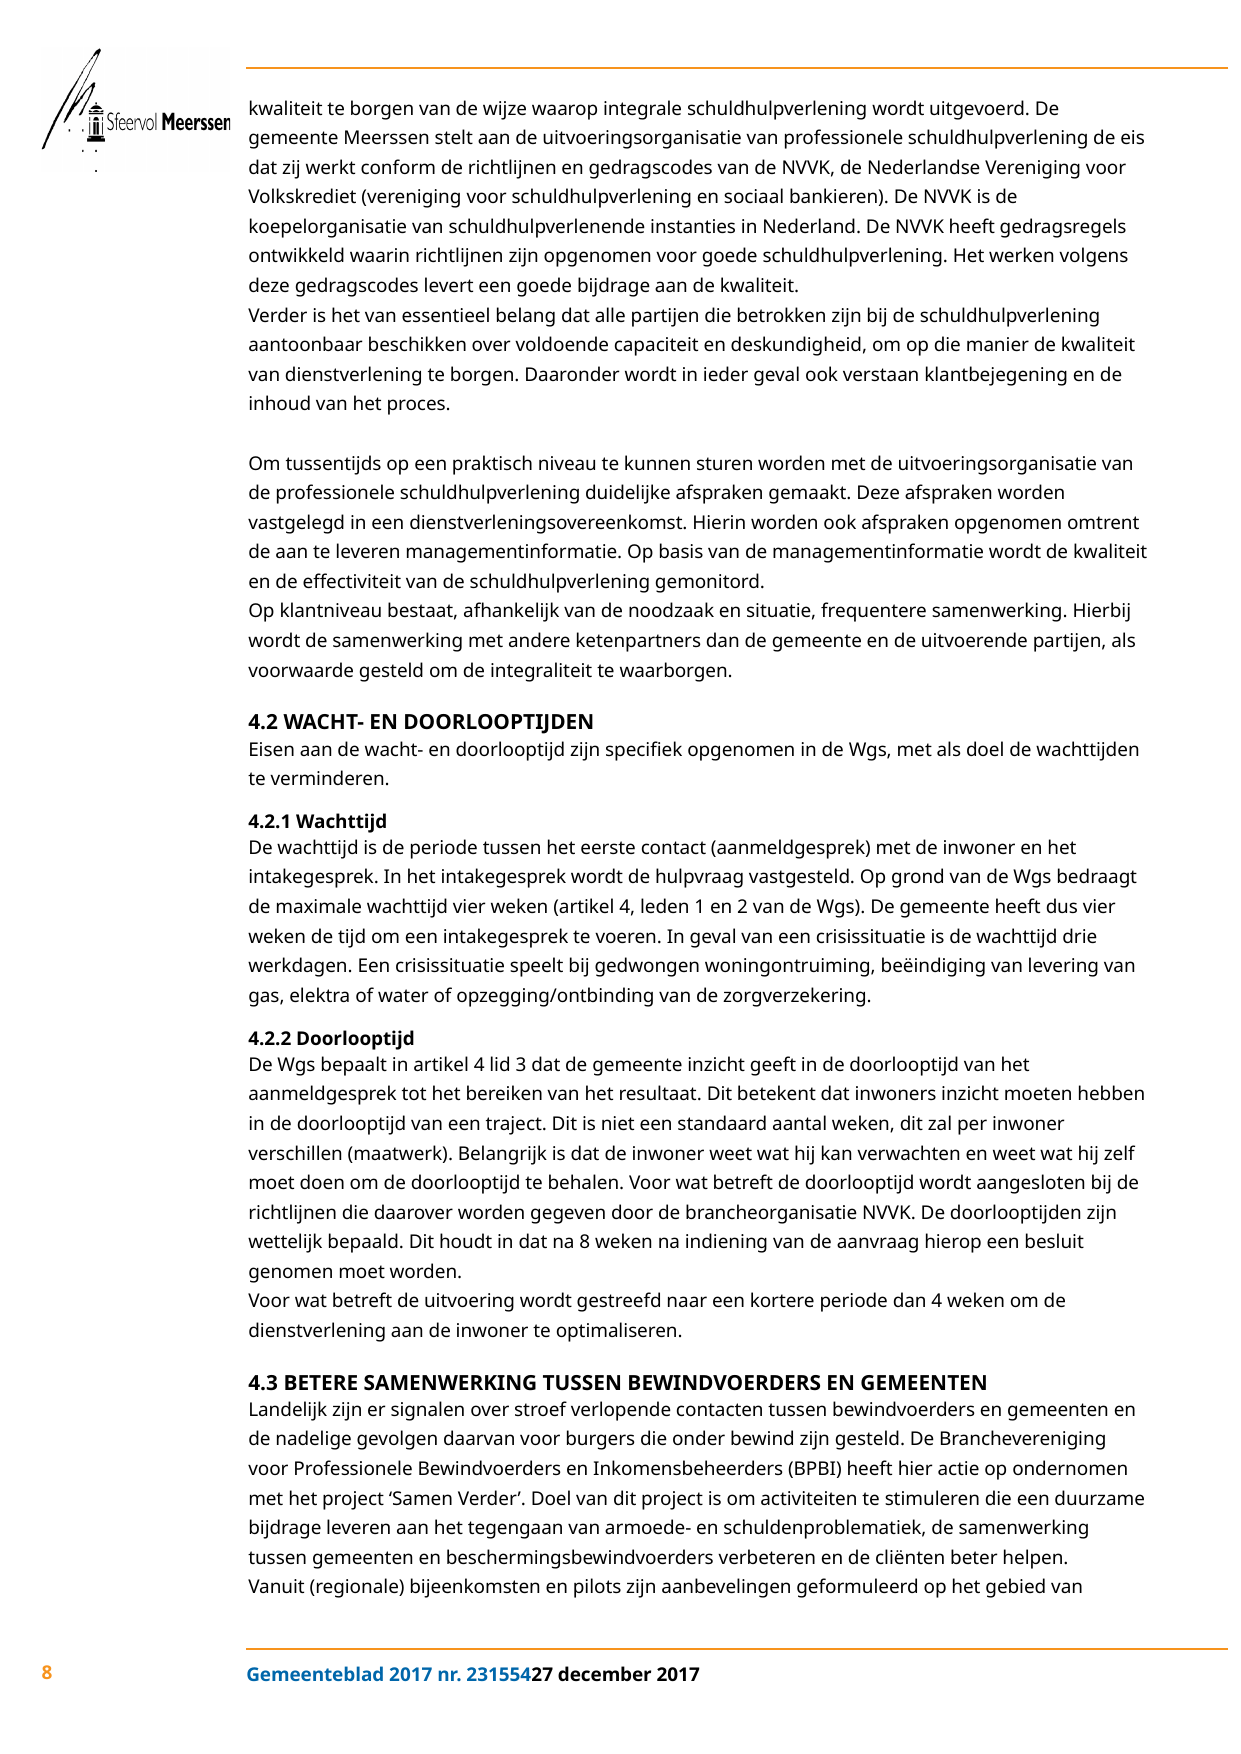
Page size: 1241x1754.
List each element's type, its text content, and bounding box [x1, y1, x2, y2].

text Vanuit (regionale) bijeenkomsten en pilots zijn aanbevelingen geformuleerd op het gebied van [248, 1573, 1152, 1599]
text Verder is het van essentieel belang dat alle partijen die betrokken zijn bij de schuldhulpverlening aantoonbaar beschikken over voldoende capaciteit en deskundigheid, om op die manier de kwaliteit van dienstverlening te borgen. Daaronder wordt in ieder geval ook verstaan klantbejegening en de inhoud van het proces. [248, 302, 1152, 416]
text Eisen aan de wacht- en doorlooptijd zijn specifiek opgenomen in de Wgs, met als doel de wachttijden te verminderen. [248, 736, 1152, 791]
text kwaliteit te borgen van de wijze waarop integrale schuldhulpverlening wordt uitgevoerd. De gemeente Meerssen stelt aan de uitvoeringsorganisatie van professionele schuldhulpverlening de eis dat zij werkt conform de richtlijnen en gedragscodes van de NVVK, de Nederlandse Vereniging voor Volkskrediet (vereniging voor schuldhulpverlening en sociaal bankieren). De NVVK is de koepelorganisatie van schuldhulpverlenende instanties in Nederland. De NVVK heeft gedragsregels ontwikkeld waarin richtlijnen zijn opgenomen voor goede schuldhulpverlening. Het werken volgens deze gedragscodes levert een goede bijdrage aan de kwaliteit. [248, 95, 1152, 298]
text 4.3 BETERE SAMENWERKING TUSSEN BEWINDVOERDERS EN GEMEENTEN [248, 1368, 1152, 1396]
text Op klantniveau bestaat, afhankelijk van de noodzaak en situatie, frequentere samenwerking. Hierbij wordt de samenwerking met andere ketenpartners dan de gemeente en de uitvoerende partijen, als voorwaarde gesteld om de integraliteit te waarborgen. [248, 598, 1152, 683]
text Landelijk zijn er signalen over stroef verlopende contacten tussen bewindvoerders en gemeenten en de nadelige gevolgen daarvan voor burgers die onder bewind zijn gesteld. De Branchevereniging voor Professionele Bewindvoerders en Inkomensbeheerders (BPBI) heeft hier actie op ondernomen met het project ‘Samen Verder’. Doel van dit project is om activiteiten te stimuleren die een duurzame bijdrage leveren aan het tegengaan van armoede- en schuldenproblematiek, de samenwerking tussen gemeenten en beschermingsbewindvoerders verbeteren en de cliënten beter helpen. [248, 1396, 1152, 1570]
text 4.2.1 Wachttijd [248, 808, 1152, 834]
text De wachttijd is de periode tussen het eerste contact (aanmeldgesprek) met de inwoner en het intakegesprek. In het intakegesprek wordt de hulpvraag vastgesteld. Op grond van de Wgs bedraagt de maximale wachttijd vier weken (artikel 4, leden 1 en 2 van de Wgs). De gemeente heeft dus vier weken de tijd om een intakegesprek te voeren. In geval van een crisissituatie is de wachttijd drie werkdagen. Een crisissituatie speelt bij gedwongen woningontruiming, beëindiging van levering van gas, elektra of water of opzegging/ontbinding van de zorgverzekering. [248, 834, 1152, 1008]
picture [41, 47, 231, 172]
text 4.2 WACHT- EN DOORLOOPTIJDEN [248, 707, 1152, 736]
text De Wgs bepaalt in artikel 4 lid 3 dat de gemeente inzicht geeft in de doorlooptijd van het aanmeldgesprek tot het bereiken van het resultaat. Dit betekent dat inwoners inzicht moeten hebben in de doorlooptijd van een traject. Dit is niet een standaard aantal weken, dit zal per inwoner verschillen (maatwerk). Belangrijk is dat de inwoner weet wat hij kan verwachten en weet wat hij zelf moet doen om de doorlooptijd te behalen. Voor wat betreft de doorlooptijd wordt aangesloten bij de richtlijnen die daarover worden gegeven door de brancheorganisatie NVVK. De doorlooptijden zijn wettelijk bepaald. Dit houdt in dat na 8 weken na indiening van de aanvraag hierop een besluit genomen moet worden. [248, 1051, 1152, 1284]
text Voor wat betreft de uitvoering wordt gestreefd naar een kortere periode dan 4 weken om de dienstverlening aan de inwoner te optimaliseren. [248, 1288, 1152, 1343]
text Om tussentijds op een praktisch niveau te kunnen sturen worden met de uitvoeringsorganisatie van de professionele schuldhulpverlening duidelijke afspraken gemaakt. Deze afspraken worden vastgelegd in een dienstverleningsovereenkomst. Hierin worden ook afspraken opgenomen omtrent de aan te leveren managementinformatie. Op basis van de managementinformatie wordt de kwaliteit en de effectiviteit van de schuldhulpverlening gemonitord. [248, 450, 1152, 594]
text 4.2.2 Doorlooptijd [248, 1025, 1152, 1051]
